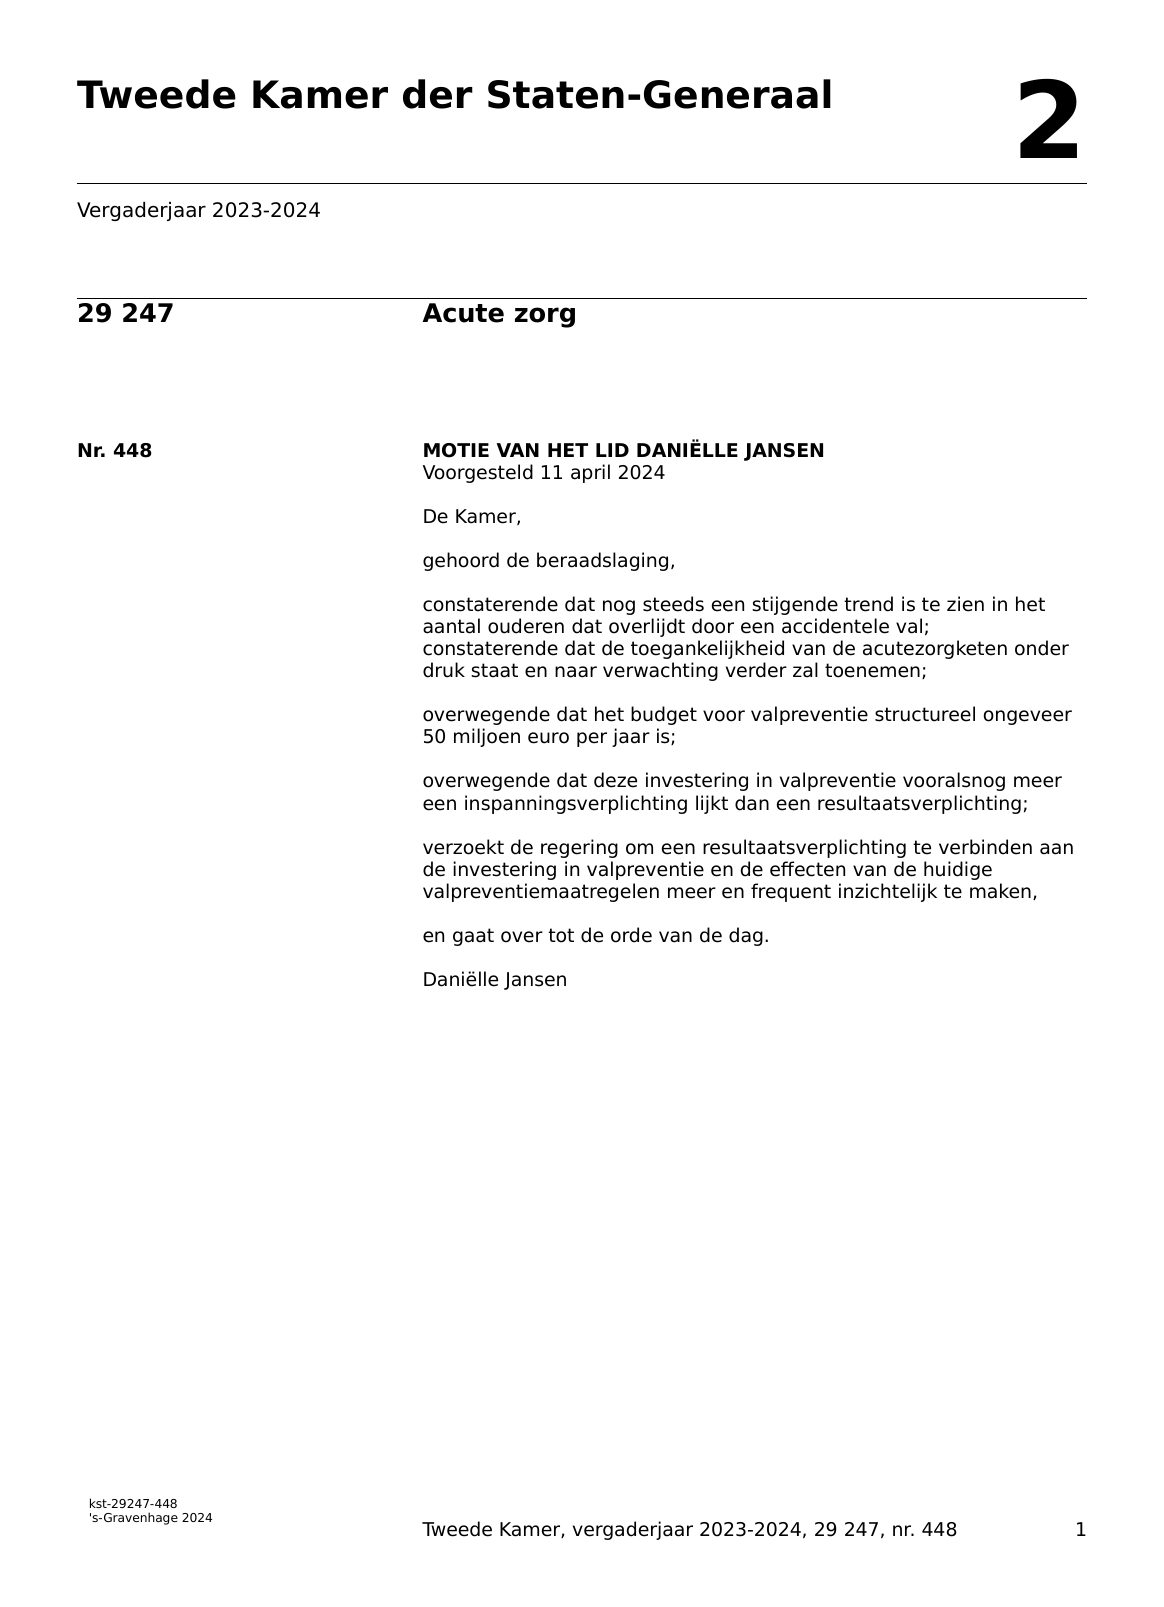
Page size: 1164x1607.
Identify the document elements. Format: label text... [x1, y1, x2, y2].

text constaterende dat de toegankelijkheid van de acutezorgketen onder druk staat en naar verwachting verder zal toenemen; [422, 638, 1087, 682]
text 's-Gravenhage 2024 [88, 1511, 323, 1525]
text Voorgesteld 11 april 2024 [422, 462, 1087, 484]
text en gaat over tot de orde van de dag. [422, 925, 1087, 947]
text De Kamer, [422, 506, 1087, 528]
table_cell Vergaderjaar 2023-2024 [77, 184, 1087, 298]
table_header 2 [886, 59, 1087, 183]
text overwegende dat het budget voor valpreventie structureel ongeveer 50 miljoen euro per jaar is; [422, 704, 1087, 748]
text constaterende dat nog steeds een stijgende trend is te zien in het aantal ouderen dat overlijdt door een accidentele val; [422, 594, 1087, 638]
text verzoekt de regering om een resultaatsverplichting te verbinden aan de investering in valpreventie en de effecten van de huidige valpreventiemaatregelen meer en frequent inzichtelijk te maken, [422, 837, 1087, 902]
text gehoord de beraadslaging, [422, 550, 1087, 572]
table_header Tweede Kamer der Staten-Generaal [77, 59, 886, 183]
text kst-29247-448 [88, 1497, 323, 1511]
subtitle 29 247 Acute zorg [77, 299, 1087, 329]
subtitle Nr. 448 MOTIE VAN HET LID DANIËLLE JANSEN [77, 440, 1087, 462]
text Daniëlle Jansen [422, 969, 1087, 991]
text overwegende dat deze investering in valpreventie vooralsnog meer een inspanningsverplichting lijkt dan een resultaatsverplichting; [422, 770, 1087, 814]
